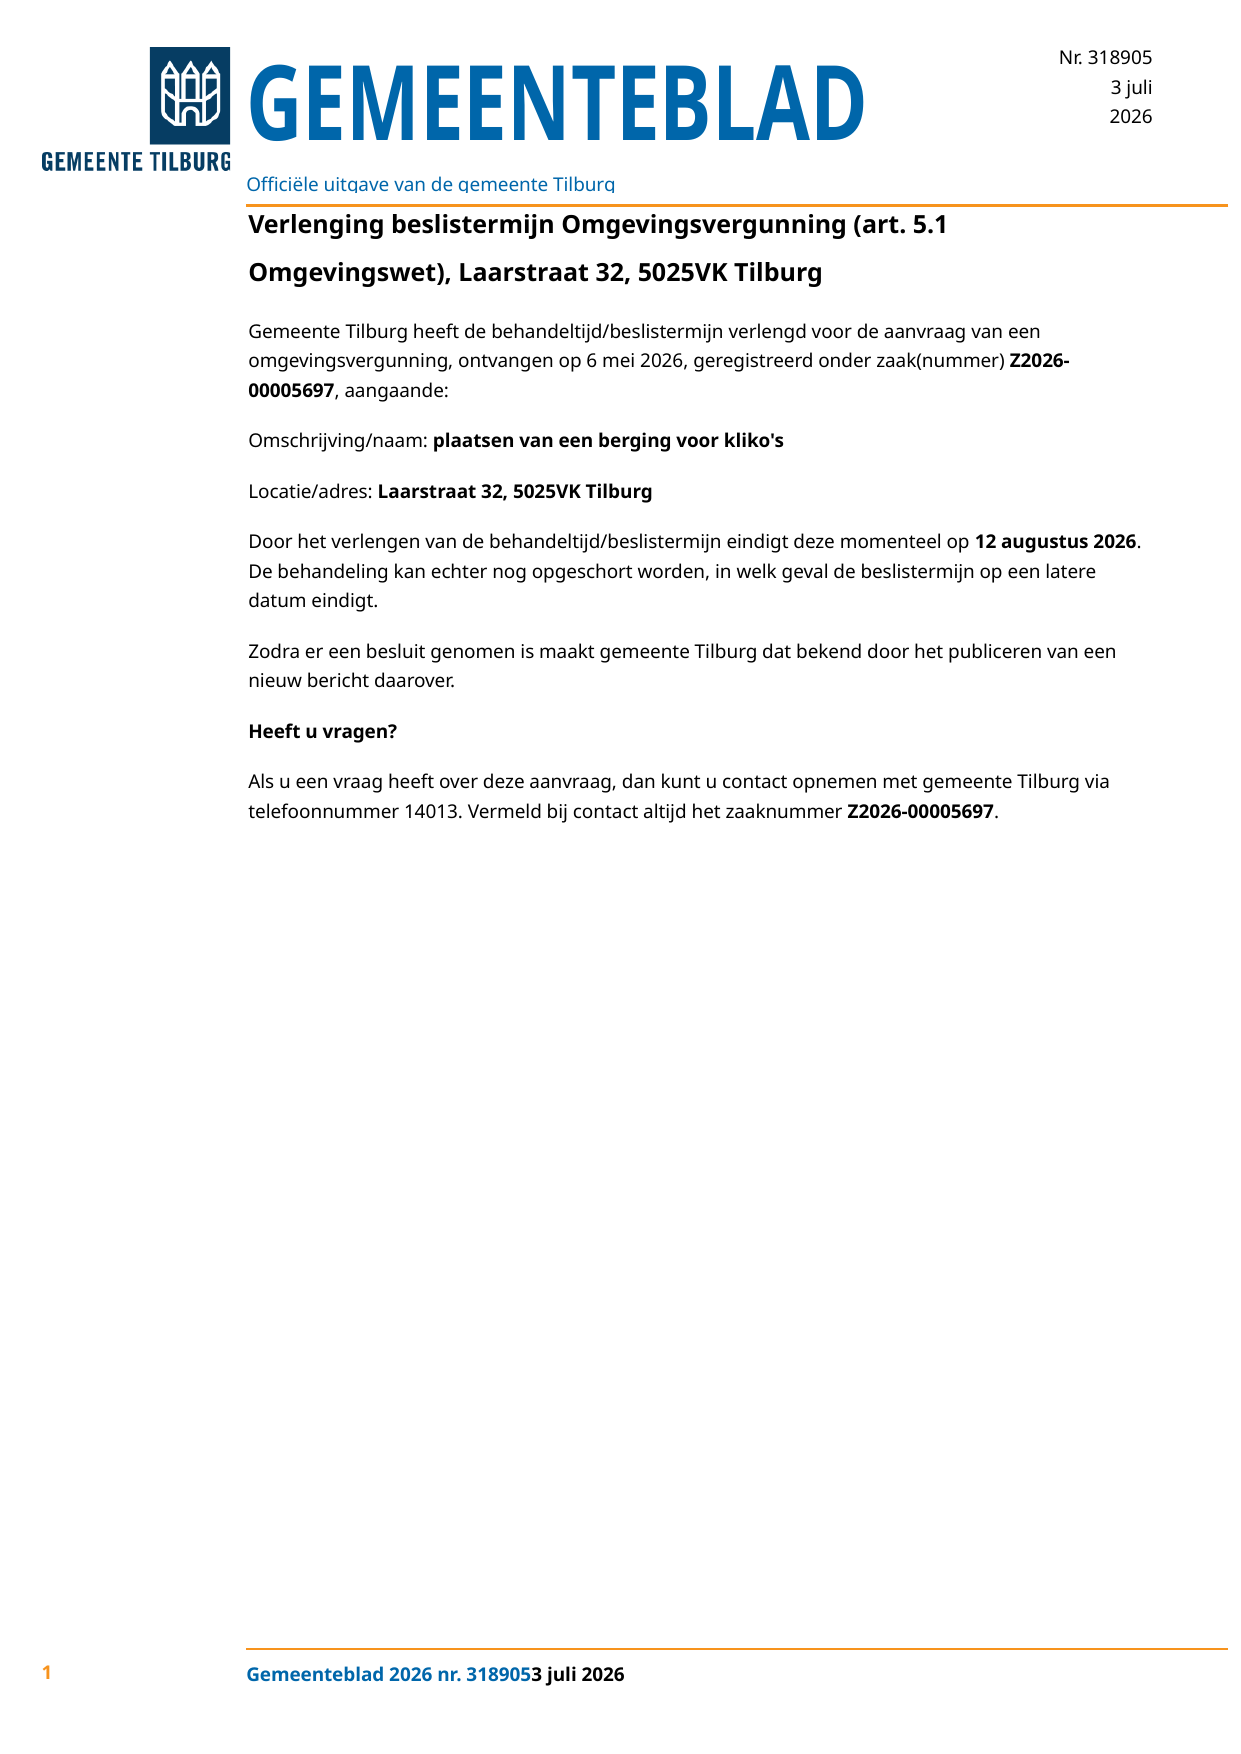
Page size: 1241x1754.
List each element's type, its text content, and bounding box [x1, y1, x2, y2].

picture [41, 47, 231, 172]
text Zodra er een besluit genomen is maakt gemeente Tilburg dat bekend door het publiceren van een nieuw bericht daarover. [248, 638, 1152, 693]
text Door het verlengen van de behandeltijd/beslistermijn eindigt deze momenteel op 12 augustus 2026. De behandeling kan echter nog opgeschort worden, in welk geval de beslistermijn op een latere datum eindigt. [248, 528, 1152, 613]
text Als u een vraag heeft over deze aanvraag, dan kunt u contact opnemen met gemeente Tilburg via telefoonnummer 14013. Vermeld bij contact altijd het zaaknummer Z2026-00005697. [248, 768, 1152, 824]
text Omschrijving/naam: plaatsen van een berging voor kliko's [248, 427, 1152, 453]
text Heeft u vragen? [248, 718, 1152, 744]
text Verlenging beslistermijn Omgevingsvergunning (art. 5.1 Omgevingswet), Laarstraat 32, 5025VK Tilburg [248, 207, 1152, 288]
text Gemeente Tilburg heeft de behandeltijd/beslistermijn verlengd voor de aanvraag van een omgevingsvergunning, ontvangen op 6 mei 2026, geregistreerd onder zaak(nummer) Z2026-00005697, aangaande: [248, 318, 1152, 403]
text Locatie/adres: Laarstraat 32, 5025VK Tilburg [248, 478, 1152, 504]
